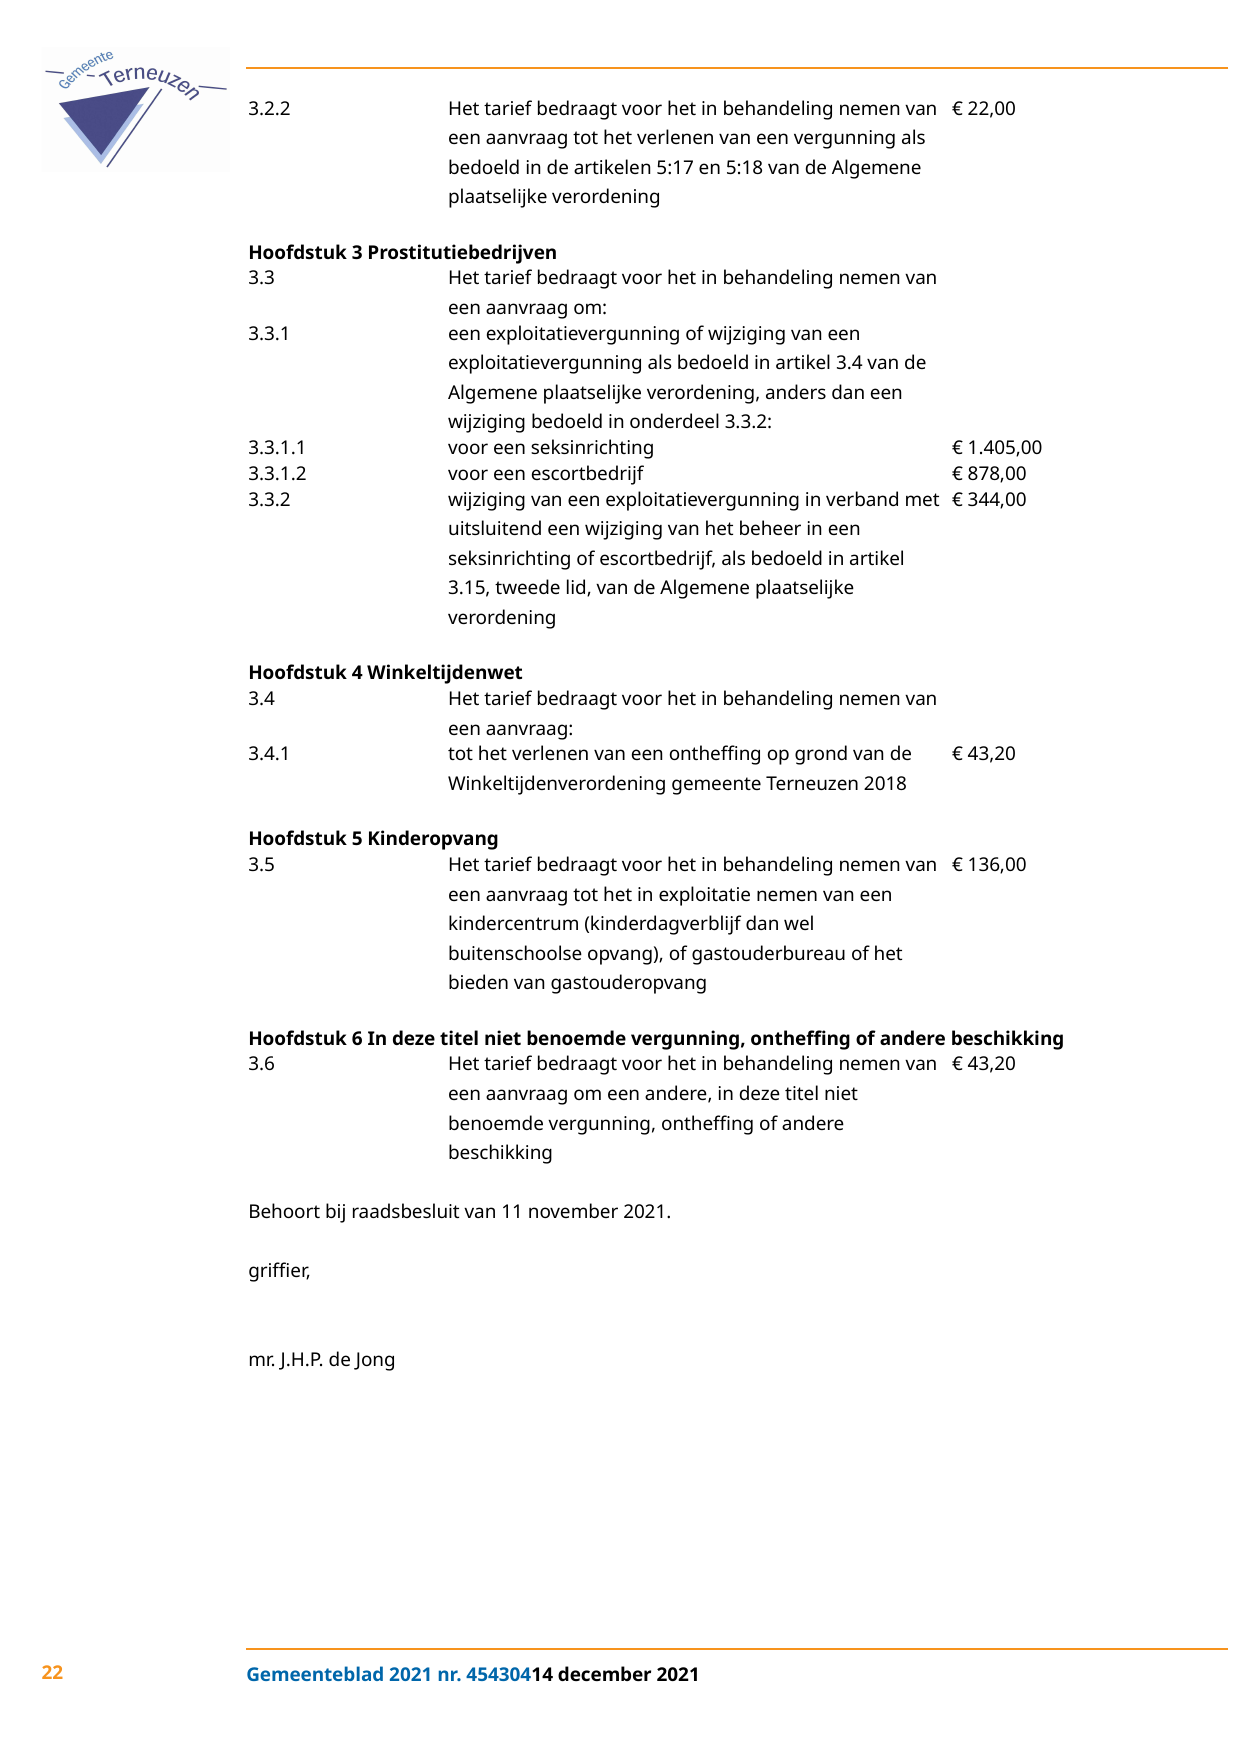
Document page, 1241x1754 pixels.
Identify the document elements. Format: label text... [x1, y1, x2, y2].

table_cell € 1.405,00 [952, 434, 1152, 460]
table_cell 3.3.2 [248, 486, 448, 630]
table_cell € 43,20 [952, 1051, 1152, 1165]
table_cell € 136,00 [952, 851, 1152, 995]
table_cell voor een escortbedrijf [448, 460, 952, 486]
table_cell 3.5 [248, 851, 448, 995]
table_cell Het tarief bedraagt voor het in behandeling nemen van een aanvraag tot het in exploitatie nemen van een kindercentrum (kinderdagverblijf dan wel buitenschoolse opvang), of gastouderbureau of het bieden van gastouderopvang [448, 851, 952, 995]
text griffier, [248, 1257, 1152, 1283]
picture [41, 47, 231, 172]
table_cell Het tarief bedraagt voor het in behandeling nemen van een aanvraag om een andere, in deze titel niet benoemde vergunning, ontheffing of andere beschikking [448, 1051, 952, 1165]
table_cell Het tarief bedraagt voor het in behandeling nemen van een aanvraag tot het verlenen van een vergunning als bedoeld in de artikelen 5:17 en 5:18 van de Algemene plaatselijke verordening [448, 95, 952, 209]
table_cell voor een seksinrichting [448, 434, 952, 460]
text Behoort bij raadsbesluit van 11 november 2021. [248, 1198, 1152, 1223]
table_cell 3.3.1 [248, 320, 448, 434]
table_cell Hoofdstuk 5 Kinderopvang [248, 796, 1152, 851]
table_cell 3.4 [248, 685, 448, 741]
table_cell Het tarief bedraagt voor het in behandeling nemen van een aanvraag om: [448, 265, 952, 320]
table_cell 3.3.1.2 [248, 460, 448, 486]
table_cell [952, 320, 1152, 434]
table_cell 3.3 [248, 265, 448, 320]
table_cell 3.6 [248, 1051, 448, 1165]
table_cell 3.2.2 [248, 95, 448, 209]
table_cell € 344,00 [952, 486, 1152, 630]
table_cell € 22,00 [952, 95, 1152, 209]
table_cell Het tarief bedraagt voor het in behandeling nemen van een aanvraag: [448, 685, 952, 741]
table_cell een exploitatievergunning of wijziging van een exploitatievergunning als bedoeld in artikel 3.4 van de Algemene plaatselijke verordening, anders dan een wijziging bedoeld in onderdeel 3.3.2: [448, 320, 952, 434]
table_cell [952, 265, 1152, 320]
table_cell wijziging van een exploitatievergunning in verband met uitsluitend een wijziging van het beheer in een seksinrichting of escortbedrijf, als bedoeld in artikel 3.15, tweede lid, van de Algemene plaatselijke verordening [448, 486, 952, 630]
table_cell Hoofdstuk 4 Winkeltijdenwet [248, 630, 1152, 685]
table_cell € 43,20 [952, 741, 1152, 796]
text mr. J.H.P. de Jong [248, 1346, 1152, 1371]
table_cell tot het verlenen van een ontheffing op grond van de Winkeltijdenverordening gemeente Terneuzen 2018 [448, 741, 952, 796]
table_cell Hoofdstuk 6 In deze titel niet benoemde vergunning, ontheffing of andere beschikking [248, 995, 1152, 1051]
table_cell Hoofdstuk 3 Prostitutiebedrijven [248, 209, 1152, 264]
table_cell 3.3.1.1 [248, 434, 448, 460]
table_cell 3.4.1 [248, 741, 448, 796]
table_cell € 878,00 [952, 460, 1152, 486]
table_cell [952, 685, 1152, 741]
